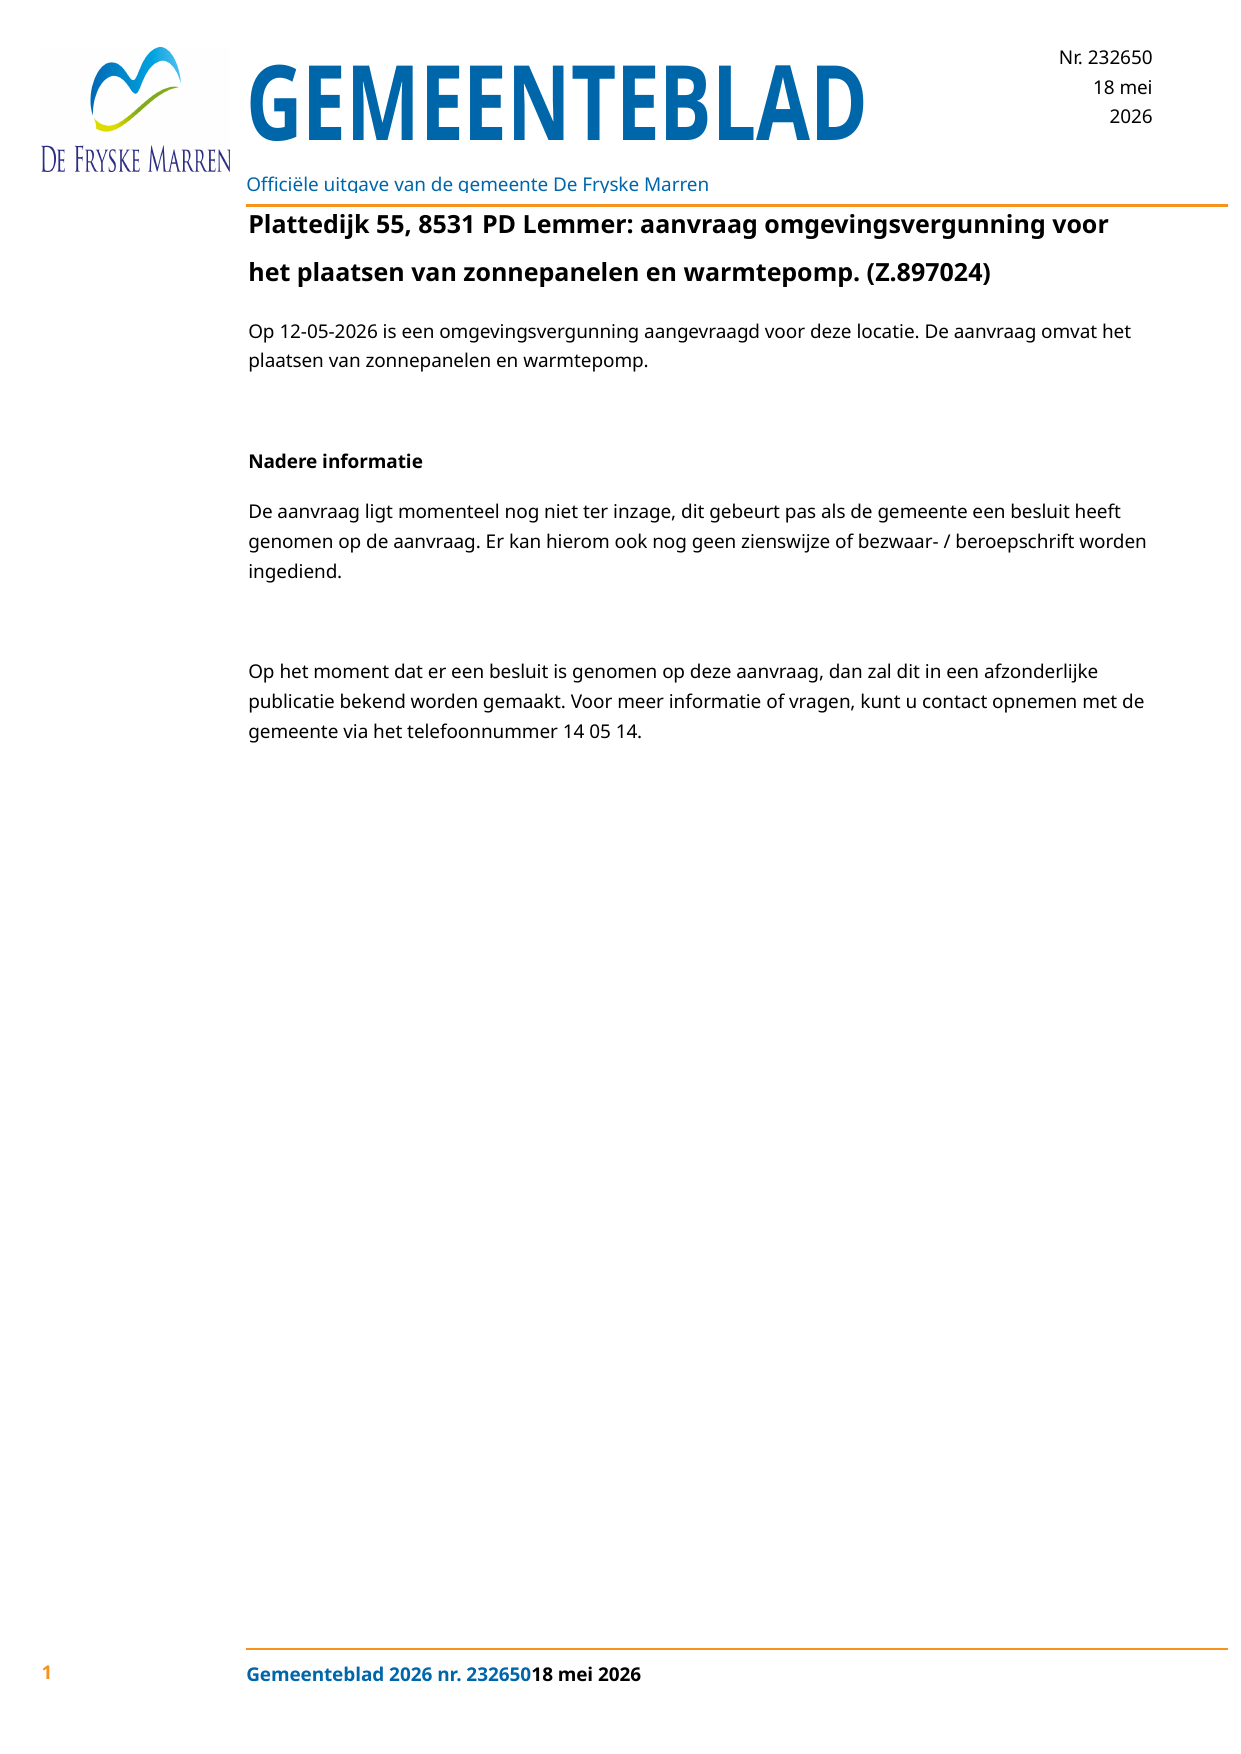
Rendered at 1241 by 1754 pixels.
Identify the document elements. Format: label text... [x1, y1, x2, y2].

text Op 12-05-2026 is een omgevingsvergunning aangevraagd voor deze locatie. De aanvraag omvat het plaatsen van zonnepanelen en warmtepomp. [248, 318, 1152, 373]
text Plattedijk 55, 8531 PD Lemmer: aanvraag omgevingsvergunning voor het plaatsen van zonnepanelen en warmtepomp. (Z.897024) [248, 207, 1152, 288]
text Op het moment dat er een besluit is genomen op deze aanvraag, dan zal dit in een afzonderlijke publicatie bekend worden gemaakt. Voor meer informatie of vragen, kunt u contact opnemen met de gemeente via het telefoonnummer 14 05 14. [248, 659, 1152, 744]
text De aanvraag ligt momenteel nog niet ter inzage, dit gebeurt pas als de gemeente een besluit heeft genomen op de aanvraag. Er kan hierom ook nog geen zienswijze of bezwaar- / beroepschrift worden ingediend. [248, 499, 1152, 584]
text Nadere informatie [248, 448, 1152, 474]
picture [41, 47, 231, 172]
